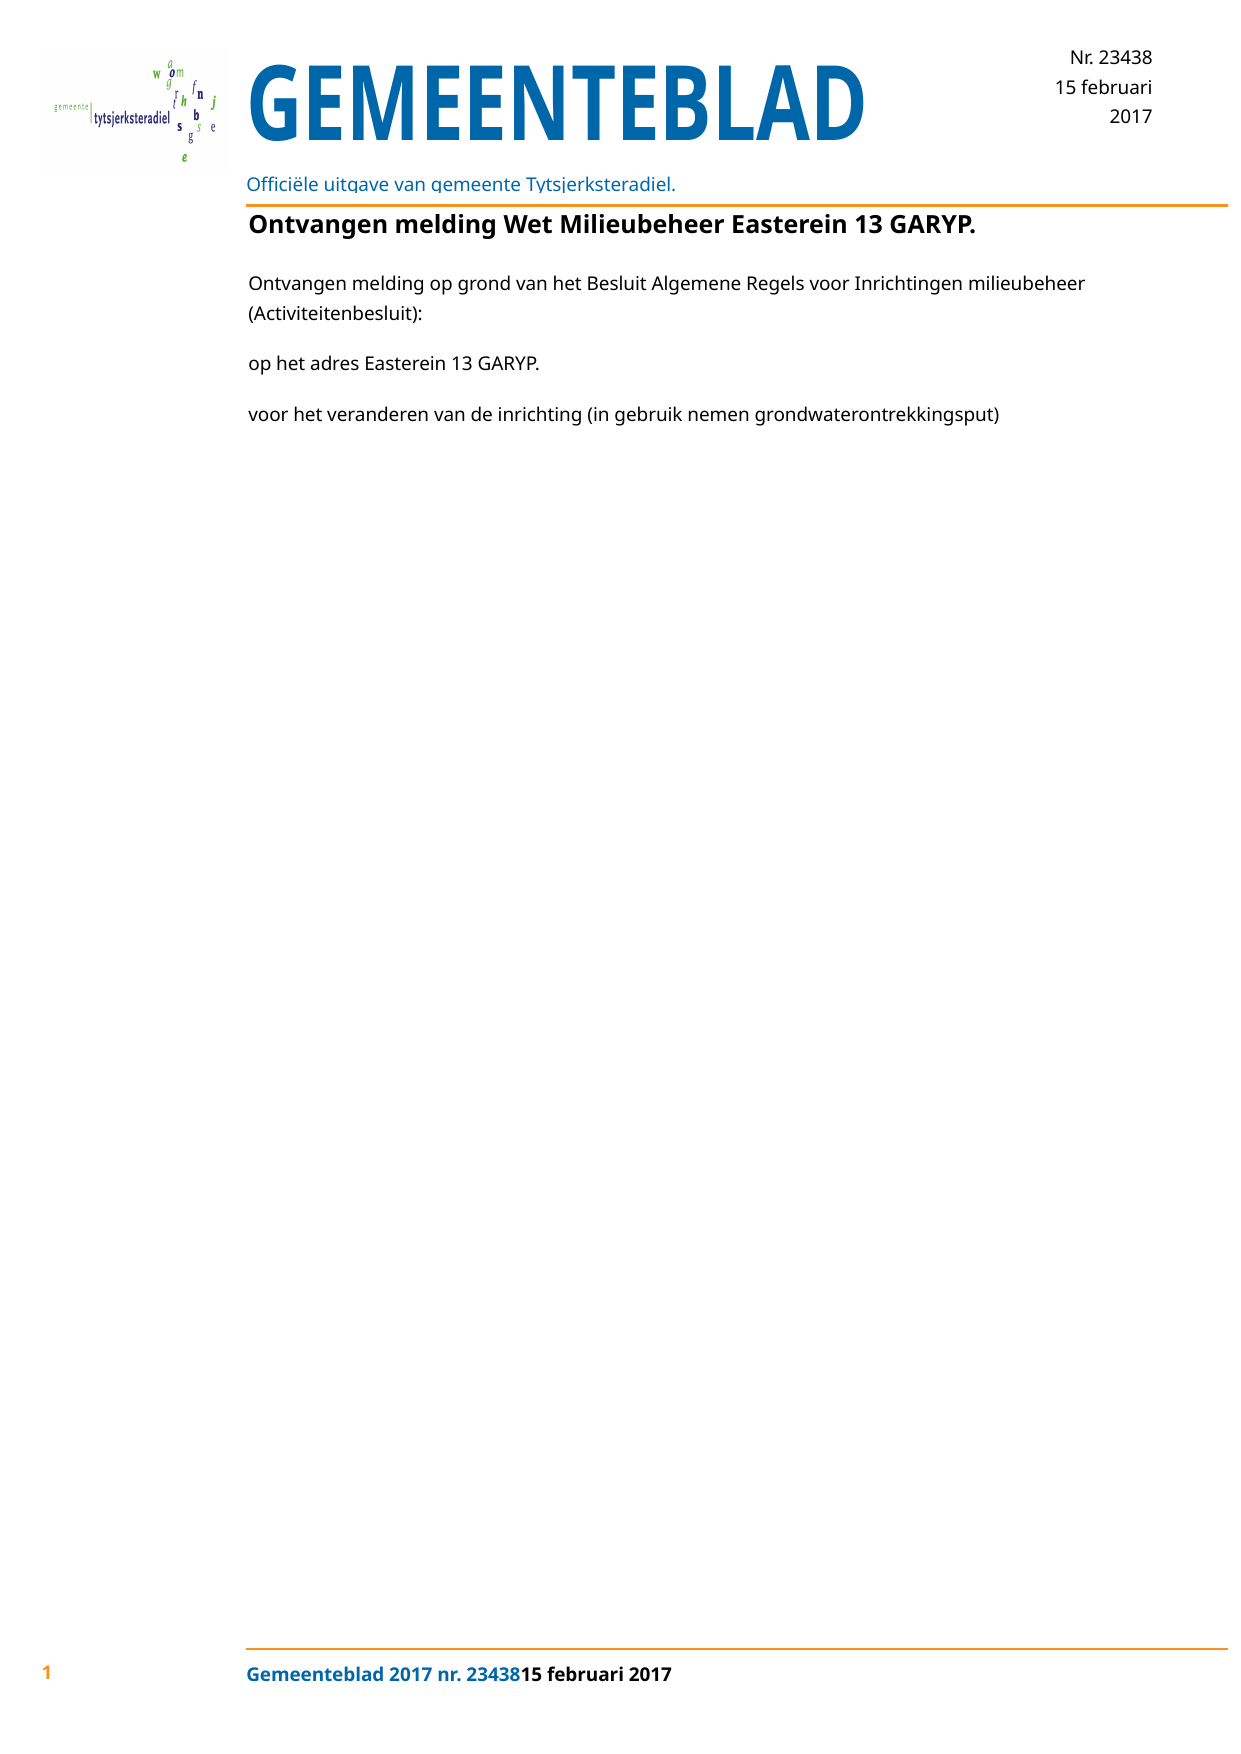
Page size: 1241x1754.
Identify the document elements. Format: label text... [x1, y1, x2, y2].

text op het adres Easterein 13 GARYP. [248, 350, 1152, 376]
text Ontvangen melding op grond van het Besluit Algemene Regels voor Inrichtingen milieubeheer (Activiteitenbesluit): [248, 270, 1152, 326]
text voor het veranderen van de inrichting (in gebruik nemen grondwaterontrekkingsput) [248, 401, 1152, 426]
picture [41, 47, 231, 172]
text Ontvangen melding Wet Milieubeheer Easterein 13 GARYP. [248, 207, 1152, 241]
